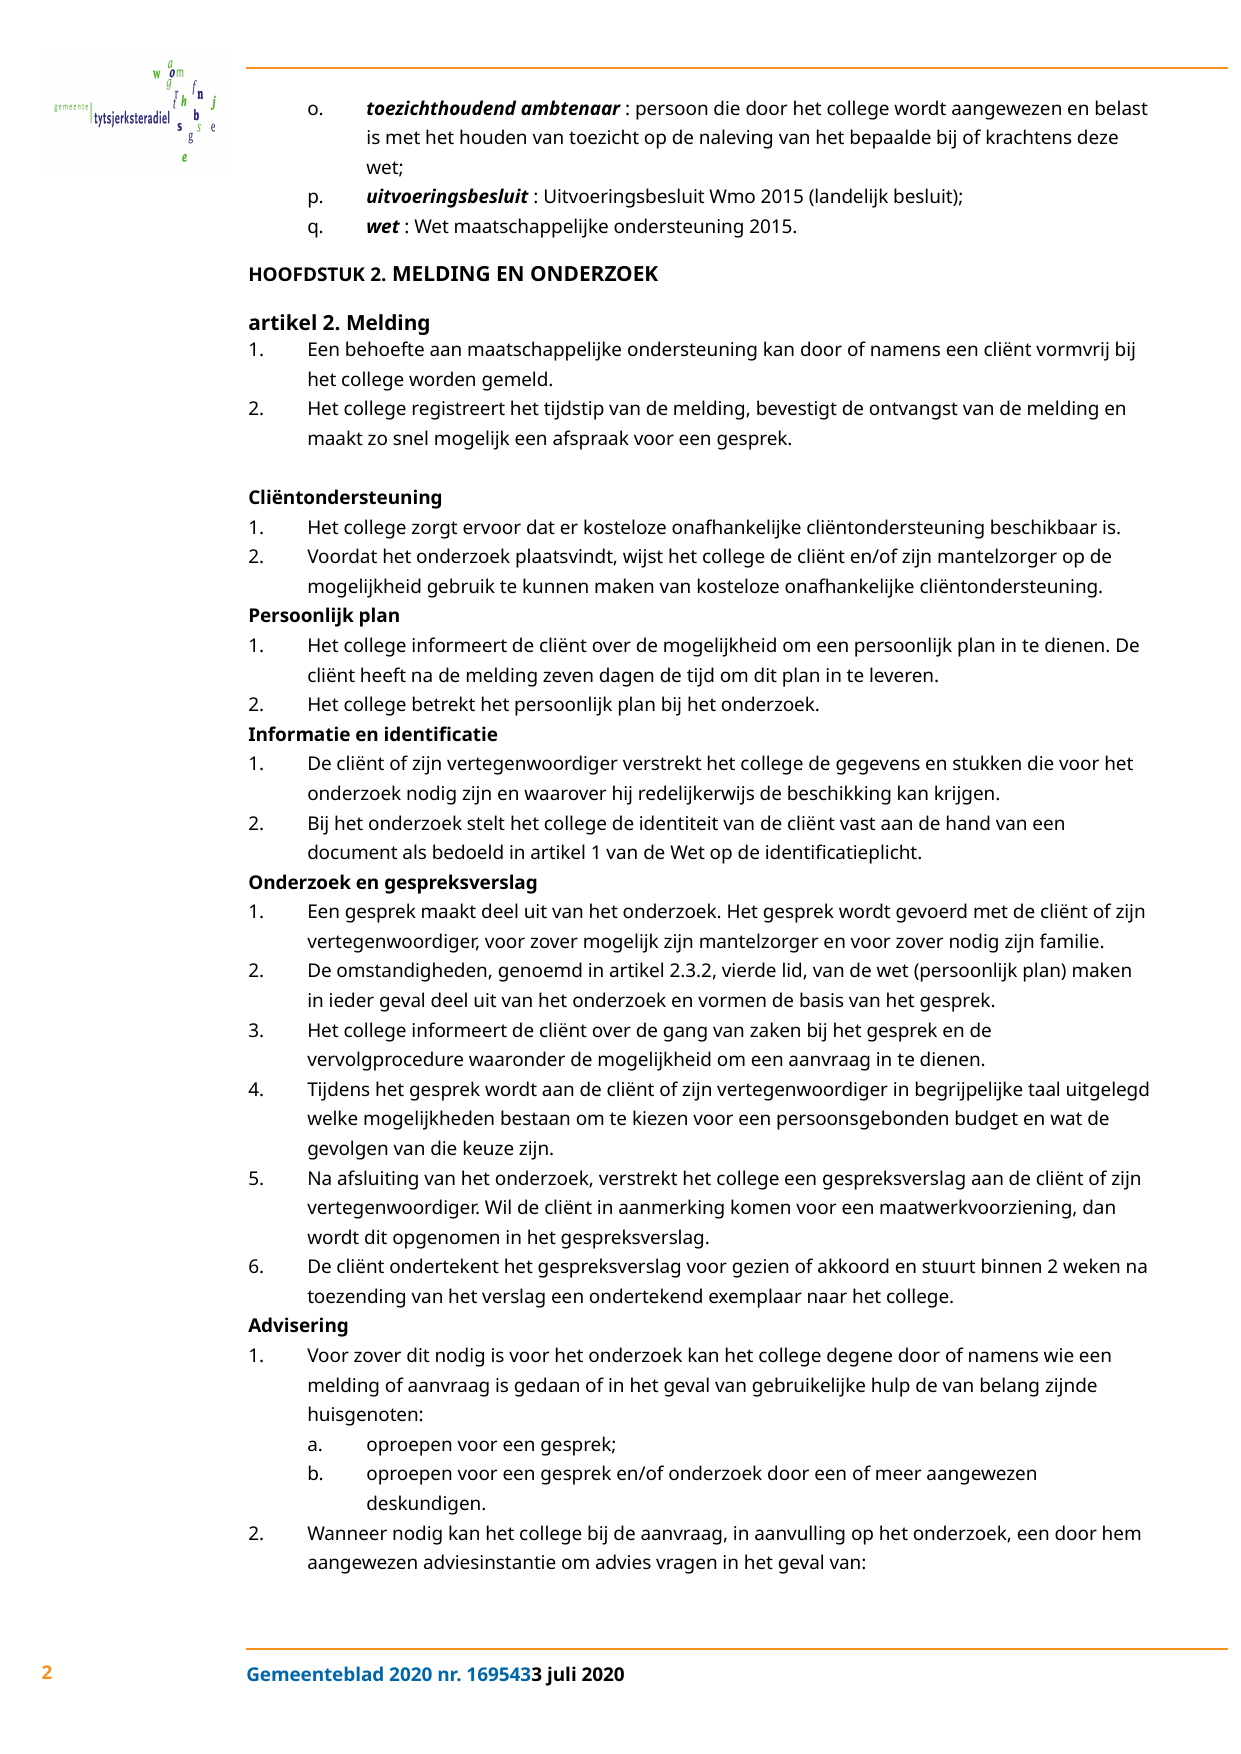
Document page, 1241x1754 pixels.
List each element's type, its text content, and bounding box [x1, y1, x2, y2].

list Wanneer nodig kan het college bij de aanvraag, in aanvulling op het onderzoek, een door hem aangewezen adviesinstantie om advies vragen in het geval van: [248, 1520, 1152, 1575]
list Voor zover dit nodig is voor het onderzoek kan het college degene door of namens wie een melding of aanvraag is gedaan of in het geval van gebruikelijke hulp de van belang zijnde huisgenoten: [248, 1342, 1152, 1427]
picture [41, 47, 231, 172]
list Tijdens het gesprek wordt aan de cliënt of zijn vertegenwoordiger in begrijpelijke taal uitgelegd welke mogelijkheden bestaan om te kiezen voor een persoonsgebonden budget en wat de gevolgen van die keuze zijn. [248, 1076, 1152, 1161]
list Het college informeert de cliënt over de mogelijkheid om een persoonlijk plan in te dienen. De cliënt heeft na de melding zeven dagen de tijd om dit plan in te leveren. [248, 632, 1152, 688]
list Het college registreert het tijdstip van de melding, bevestigt de ontvangst van de melding en maakt zo snel mogelijk een afspraak voor een gesprek. [248, 396, 1152, 451]
list Het college informeert de cliënt over de gang van zaken bij het gesprek en de vervolgprocedure waaronder de mogelijkheid om een aanvraag in te dienen. [248, 1017, 1152, 1072]
text artikel 2. Melding [248, 308, 1152, 336]
list De cliënt of zijn vertegenwoordiger verstrekt het college de gegevens en stukken die voor het onderzoek nodig zijn en waarover hij redelijkerwijs de beschikking kan krijgen. [248, 751, 1152, 806]
list Het college betrekt het persoonlijk plan bij het onderzoek. [248, 691, 1152, 717]
list oproepen voor een gesprek; [307, 1431, 1152, 1457]
list toezichthoudend ambtenaar : persoon die door het college wordt aangewezen en belast is met het houden van toezicht op de naleving van het bepaalde bij of krachtens deze wet; [307, 95, 1152, 180]
text Advisering [248, 1313, 1152, 1338]
text Informatie en identificatie [248, 721, 1152, 747]
list uitvoeringsbesluit : Uitvoeringsbesluit Wmo 2015 (landelijk besluit); [307, 183, 1152, 209]
list Een gesprek maakt deel uit van het onderzoek. Het gesprek wordt gevoerd met de cliënt of zijn vertegenwoordiger, voor zover mogelijk zijn mantelzorger en voor zover nodig zijn familie. [248, 898, 1152, 954]
list Voordat het onderzoek plaatsvindt, wijst het college de cliënt en/of zijn mantelzorger op de mogelijkheid gebruik te kunnen maken van kosteloze onafhankelijke cliëntondersteuning. [248, 543, 1152, 599]
text HOOFDSTUK 2. MELDING EN ONDERZOEK [248, 259, 1152, 287]
list Bij het onderzoek stelt het college de identiteit van de cliënt vast aan de hand van een document als bedoeld in artikel 1 van de Wet op de identificatieplicht. [248, 810, 1152, 865]
list Het college zorgt ervoor dat er kosteloze onafhankelijke cliëntondersteuning beschikbaar is. [248, 514, 1152, 540]
list oproepen voor een gesprek en/of onderzoek door een of meer aangewezen deskundigen. [307, 1461, 1152, 1516]
list Een behoefte aan maatschappelijke ondersteuning kan door of namens een cliënt vormvrij bij het college worden gemeld. [248, 336, 1152, 392]
list De cliënt ondertekent het gespreksverslag voor gezien of akkoord en stuurt binnen 2 weken na toezending van het verslag een ondertekend exemplaar naar het college. [248, 1253, 1152, 1309]
list Na afsluiting van het onderzoek, verstrekt het college een gespreksverslag aan de cliënt of zijn vertegenwoordiger. Wil de cliënt in aanmerking komen voor een maatwerkvoorziening, dan wordt dit opgenomen in het gespreksverslag. [248, 1165, 1152, 1250]
list De omstandigheden, genoemd in artikel 2.3.2, vierde lid, van de wet (persoonlijk plan) maken in ieder geval deel uit van het onderzoek en vormen de basis van het gesprek. [248, 958, 1152, 1013]
text Cliëntondersteuning [248, 484, 1152, 510]
text Persoonlijk plan [248, 603, 1152, 628]
list wet : Wet maatschappelijke ondersteuning 2015. [307, 213, 1152, 239]
text Onderzoek en gespreksverslag [248, 869, 1152, 895]
